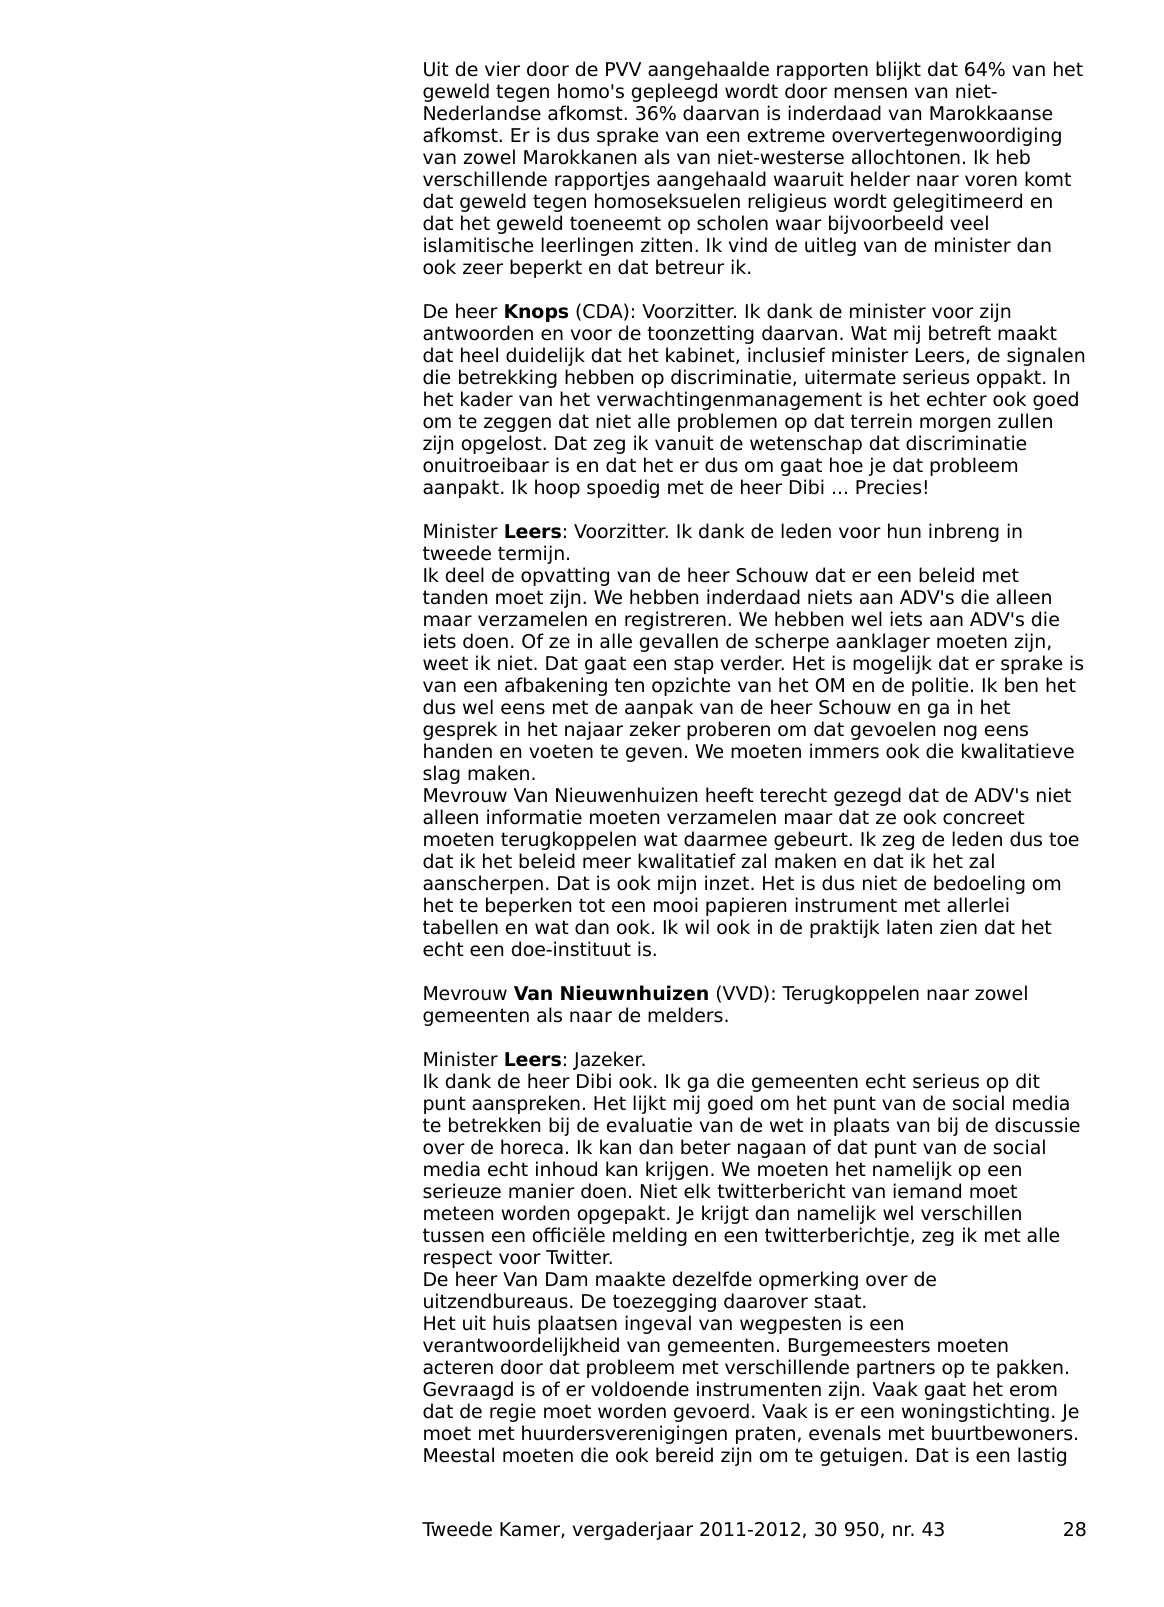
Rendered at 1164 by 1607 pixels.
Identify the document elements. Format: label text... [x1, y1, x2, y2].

text Minister Leers: Voorzitter. Ik dank de leden voor hun inbreng in tweede termijn. [422, 521, 1087, 565]
text Mevrouw Van Nieuwenhuizen heeft terecht gezegd dat de ADV's niet alleen informatie moeten verzamelen maar dat ze ook concreet moeten terugkoppelen wat daarmee gebeurt. Ik zeg de leden dus toe dat ik het beleid meer kwalitatief zal maken en dat ik het zal aanscherpen. Dat is ook mijn inzet. Het is dus niet de bedoeling om het te beperken tot een mooi papieren instrument met allerlei tabellen en wat dan ook. Ik wil ook in de praktijk laten zien dat het echt een doe-instituut is. [422, 785, 1087, 961]
text De heer Van Dam maakte dezelfde opmerking over de uitzendbureaus. De toezegging daarover staat. [422, 1269, 1087, 1313]
text Mevrouw Van Nieuwnhuizen (VVD): Terugkoppelen naar zowel gemeenten als naar de melders. [422, 983, 1087, 1027]
text De heer Knops (CDA): Voorzitter. Ik dank de minister voor zijn antwoorden en voor de toonzetting daarvan. Wat mij betreft maakt dat heel duidelijk dat het kabinet, inclusief minister Leers, de signalen die betrekking hebben op discriminatie, uitermate serieus oppakt. In het kader van het verwachtingenmanagement is het echter ook goed om te zeggen dat niet alle problemen op dat terrein morgen zullen zijn opgelost. Dat zeg ik vanuit de wetenschap dat discriminatie onuitroeibaar is en dat het er dus om gaat hoe je dat probleem aanpakt. Ik hoop spoedig met de heer Dibi ... Precies! [422, 301, 1087, 499]
text Ik deel de opvatting van de heer Schouw dat er een beleid met tanden moet zijn. We hebben inderdaad niets aan ADV's die alleen maar verzamelen en registreren. We hebben wel iets aan ADV's die iets doen. Of ze in alle gevallen de scherpe aanklager moeten zijn, weet ik niet. Dat gaat een stap verder. Het is mogelijk dat er sprake is van een afbakening ten opzichte van het OM en de politie. Ik ben het dus wel eens met de aanpak van de heer Schouw en ga in het gesprek in het najaar zeker proberen om dat gevoelen nog eens handen en voeten te geven. We moeten immers ook die kwalitatieve slag maken. [422, 565, 1087, 785]
text Het uit huis plaatsen ingeval van wegpesten is een verantwoordelijkheid van gemeenten. Burgemeesters moeten acteren door dat probleem met verschillende partners op te pakken. [422, 1313, 1087, 1379]
text Gevraagd is of er voldoende instrumenten zijn. Vaak gaat het erom dat de regie moet worden gevoerd. Vaak is er een woningstichting. Je moet met huurdersverenigingen praten, evenals met buurtbewoners. Meestal moeten die ook bereid zijn om te getuigen. Dat is een lastig [422, 1379, 1087, 1467]
text Ik dank de heer Dibi ook. Ik ga die gemeenten echt serieus op dit punt aanspreken. Het lijkt mij goed om het punt van de social media te betrekken bij de evaluatie van de wet in plaats van bij de discussie over de horeca. Ik kan dan beter nagaan of dat punt van de social media echt inhoud kan krijgen. We moeten het namelijk op een serieuze manier doen. Niet elk twitterbericht van iemand moet meteen worden opgepakt. Je krijgt dan namelijk wel verschillen tussen een officiële melding en een twitterberichtje, zeg ik met alle respect voor Twitter. [422, 1071, 1087, 1269]
text Minister Leers: Jazeker. [422, 1049, 1087, 1071]
text Uit de vier door de PVV aangehaalde rapporten blijkt dat 64% van het geweld tegen homo's gepleegd wordt door mensen van niet-Nederlandse afkomst. 36% daarvan is inderdaad van Marokkaanse afkomst. Er is dus sprake van een extreme oververtegenwoordiging van zowel Marokkanen als van niet-westerse allochtonen. Ik heb verschillende rapportjes aangehaald waaruit helder naar voren komt dat geweld tegen homoseksuelen religieus wordt gelegitimeerd en dat het geweld toeneemt op scholen waar bijvoorbeeld veel islamitische leerlingen zitten. Ik vind de uitleg van de minister dan ook zeer beperkt en dat betreur ik. [422, 59, 1087, 279]
